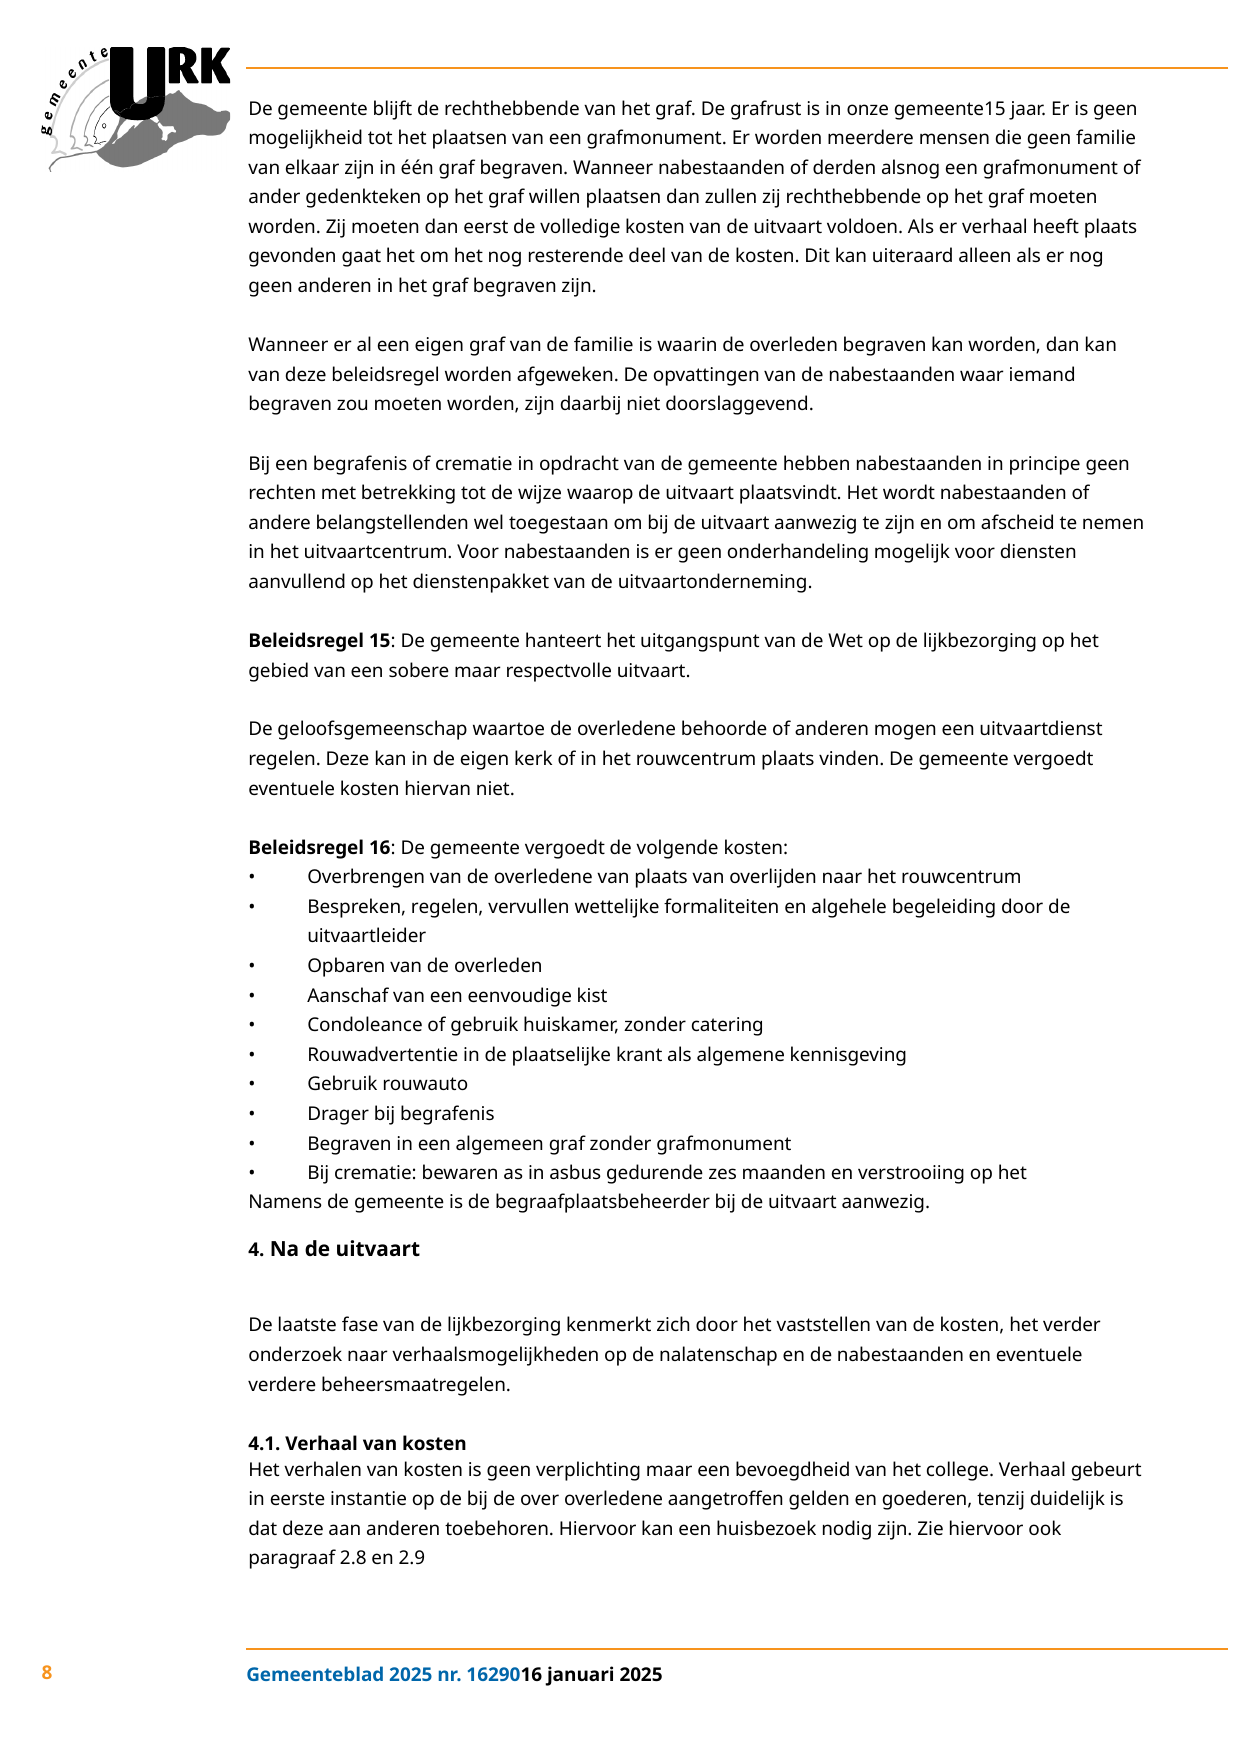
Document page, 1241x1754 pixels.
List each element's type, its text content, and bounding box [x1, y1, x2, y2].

table_header Beleidsregel 16: De gemeente vergoedt de volgende kosten: Overbrengen van de overledene van plaats van overlijden naar het rouwcentrum Bespreken, regelen, vervullen wettelijke formaliteiten en algehele begeleiding door de uitvaartleider Opbaren van de overleden Aanschaf van een eenvoudige kist Condoleance of gebruik huiskamer, zonder catering Rouwadvertentie in de plaatselijke krant als algemene kennisgeving Gebruik rouwauto Drager bij begrafenis Begraven in een algemeen graf zonder grafmonument Bij crematie: bewaren as in asbus gedurende zes maanden en verstrooiing op het [248, 834, 1152, 1185]
text Het verhalen van kosten is geen verplichting maar een bevoegdheid van het college. Verhaal gebeurt in eerste instantie op de bij de over overledene aangetroffen gelden en goederen, tenzij duidelijk is dat deze aan anderen toebehoren. Hiervoor kan een huisbezoek nodig zijn. Zie hiervoor ook paragraaf 2.8 en 2.9 [248, 1456, 1152, 1570]
text De gemeente blijft de rechthebbende van het graf. De grafrust is in onze gemeente15 jaar. Er is geen mogelijkheid tot het plaatsen van een grafmonument. Er worden meerdere mensen die geen familie van elkaar zijn in één graf begraven. Wanneer nabestaanden of derden alsnog een grafmonument of ander gedenkteken op het graf willen plaatsen dan zullen zij rechthebbende op het graf moeten worden. Zij moeten dan eerst de volledige kosten van de uitvaart voldoen. Als er verhaal heeft plaats gevonden gaat het om het nog resterende deel van de kosten. Dit kan uiteraard alleen als er nog geen anderen in het graf begraven zijn. [248, 95, 1152, 298]
text 4.1. Verhaal van kosten [248, 1430, 1152, 1456]
text Bij een begrafenis of crematie in opdracht van de gemeente hebben nabestaanden in principe geen rechten met betrekking tot de wijze waarop de uitvaart plaatsvindt. Het wordt nabestaanden of andere belangstellenden wel toegestaan om bij de uitvaart aanwezig te zijn en om afscheid te nemen in het uitvaartcentrum. Voor nabestaanden is er geen onderhandeling mogelijk voor diensten aanvullend op het dienstenpakket van de uitvaartonderneming. [248, 450, 1152, 594]
table_header Beleidsregel 15: De gemeente hanteert het uitgangspunt van de Wet op de lijkbezorging op het gebied van een sobere maar respectvolle uitvaart. [248, 628, 1152, 683]
text 4. Na de uitvaart [248, 1234, 1152, 1262]
text Wanneer er al een eigen graf van de familie is waarin de overleden begraven kan worden, dan kan van deze beleidsregel worden afgeweken. De opvattingen van de nabestaanden waar iemand begraven zou moeten worden, zijn daarbij niet doorslaggevend. [248, 331, 1152, 416]
text Namens de gemeente is de begraafplaatsbeheerder bij de uitvaart aanwezig. [248, 1188, 1152, 1214]
text De geloofsgemeenschap waartoe de overledene behoorde of anderen mogen een uitvaartdienst regelen. Deze kan in de eigen kerk of in het rouwcentrum plaats vinden. De gemeente vergoedt eventuele kosten hiervan niet. [248, 716, 1152, 800]
picture [41, 47, 231, 172]
text De laatste fase van de lijkbezorging kenmerkt zich door het vaststellen van de kosten, het verder onderzoek naar verhaalsmogelijkheden op de nalatenschap en de nabestaanden en eventuele verdere beheersmaatregelen. [248, 1312, 1152, 1397]
